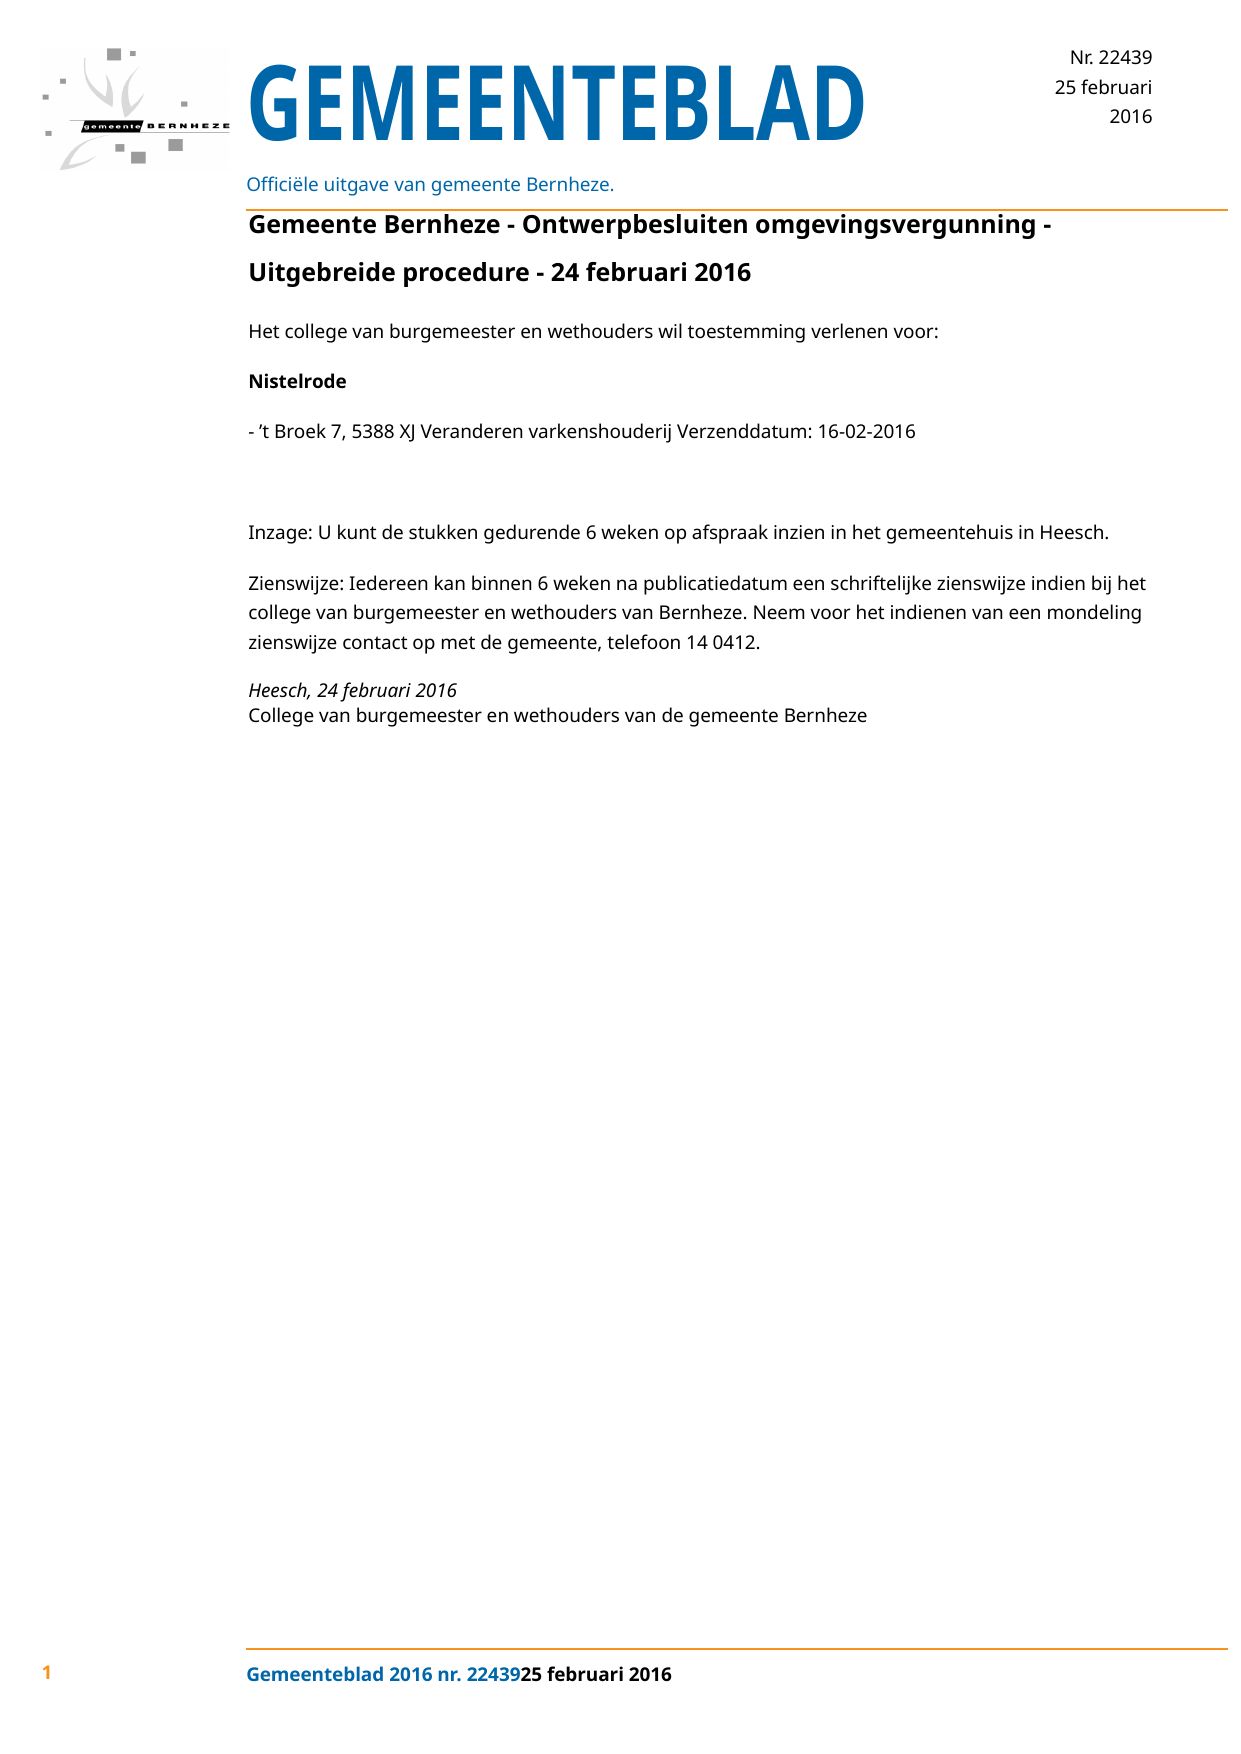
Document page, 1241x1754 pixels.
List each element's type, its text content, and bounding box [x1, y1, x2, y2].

text Nistelrode [248, 368, 1152, 394]
picture [41, 47, 231, 172]
text Gemeente Bernheze - Ontwerpbesluiten omgevingsvergunning - Uitgebreide procedure - 24 februari 2016 [248, 211, 1152, 288]
text Zienswijze: Iedereen kan binnen 6 weken na publicatiedatum een schriftelijke zienswijze indien bij het college van burgemeester en wethouders van Bernheze. Neem voor het indienen van een mondeling zienswijze contact op met de gemeente, telefoon 14 0412. [248, 570, 1152, 655]
text - ’t Broek 7, 5388 XJ Veranderen varkenshouderij Verzenddatum: 16-02-2016 [248, 419, 1152, 444]
text College van burgemeester en wethouders van de gemeente Bernheze [248, 703, 1152, 728]
text Heesch, 24 februari 2016 [248, 677, 1152, 703]
text Inzage: U kunt de stukken gedurende 6 weken op afspraak inzien in het gemeentehuis in Heesch. [248, 519, 1152, 545]
text Het college van burgemeester en wethouders wil toestemming verlenen voor: [248, 318, 1152, 344]
